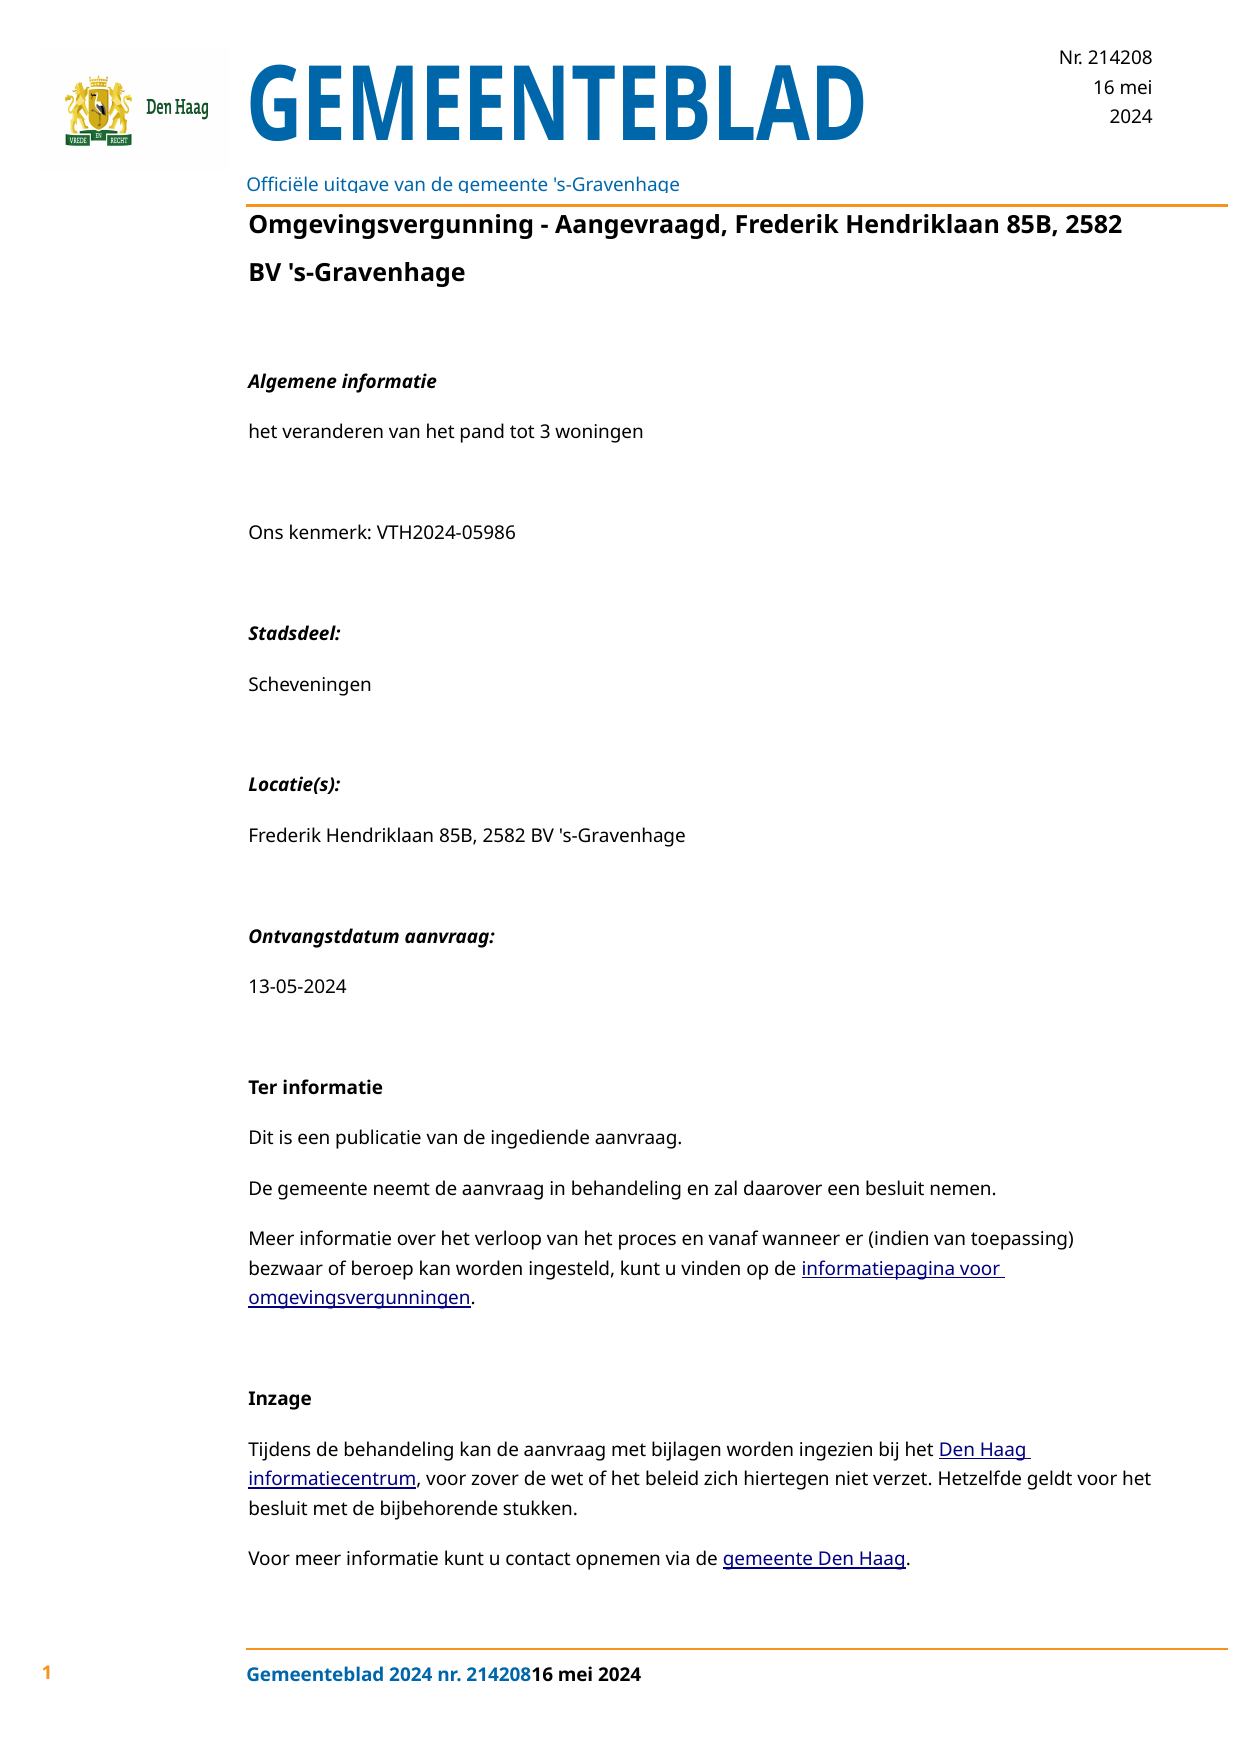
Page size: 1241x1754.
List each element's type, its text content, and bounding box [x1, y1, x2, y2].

text 13-05-2024 [248, 973, 1152, 999]
text Stadsdeel: [248, 620, 1152, 646]
text Ter informatie [248, 1074, 1152, 1100]
text Inzage [248, 1385, 1152, 1411]
text Ontvangstdatum aanvraag: [248, 923, 1152, 949]
text Meer informatie over het verloop van het proces en vanaf wanneer er (indien van toepassing) bezwaar of beroep kan worden ingesteld, kunt u vinden op de informatiepagina voor omgevingsvergunningen. [248, 1225, 1152, 1310]
text Voor meer informatie kunt u contact opnemen via de gemeente Den Haag. [248, 1545, 1152, 1571]
text Tijdens de behandeling kan de aanvraag met bijlagen worden ingezien bij het Den Haag informatiecentrum, voor zover de wet of het beleid zich hiertegen niet verzet. Hetzelfde geldt voor het besluit met de bijbehorende stukken. [248, 1436, 1152, 1521]
text Locatie(s): [248, 772, 1152, 797]
text Dit is een publicatie van de ingediende aanvraag. [248, 1124, 1152, 1150]
picture [41, 47, 231, 172]
text Algemene informatie [248, 368, 1152, 394]
text het veranderen van het pand tot 3 woningen [248, 419, 1152, 444]
text De gemeente neemt de aanvraag in behandeling en zal daarover een besluit nemen. [248, 1175, 1152, 1201]
text Frederik Hendriklaan 85B, 2582 BV 's-Gravenhage [248, 822, 1152, 848]
text Ons kenmerk: VTH2024-05986 [248, 519, 1152, 545]
text Scheveningen [248, 671, 1152, 697]
text Omgevingsvergunning - Aangevraagd, Frederik Hendriklaan 85B, 2582 BV 's-Gravenhage [248, 207, 1152, 288]
